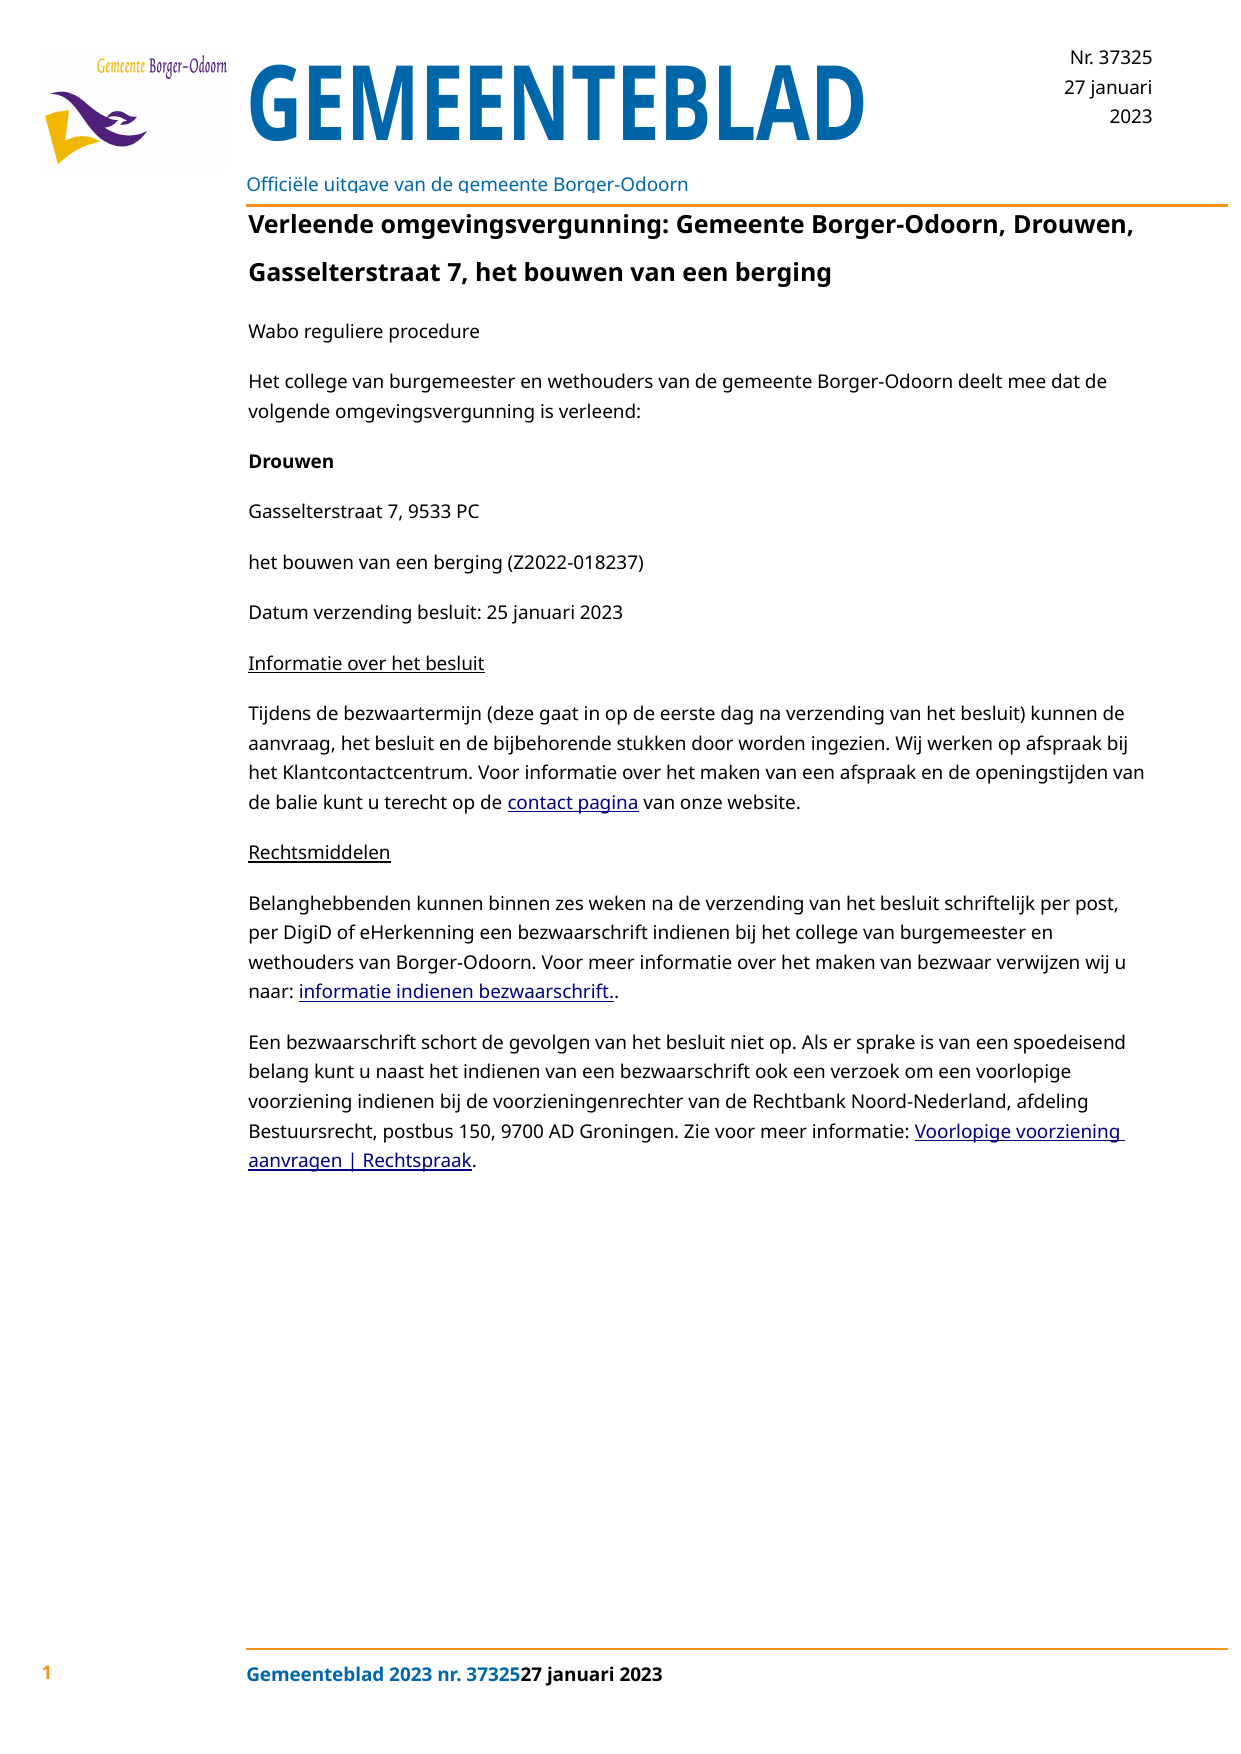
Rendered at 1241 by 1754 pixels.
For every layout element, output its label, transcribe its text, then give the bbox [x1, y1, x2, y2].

text Rechtsmiddelen [248, 839, 1152, 865]
text Verleende omgevingsvergunning: Gemeente Borger-Odoorn, Drouwen, Gasselterstraat 7, het bouwen van een berging [248, 207, 1152, 288]
text Drouwen [248, 448, 1152, 474]
text Een bezwaarschrift schort de gevolgen van het besluit niet op. Als er sprake is van een spoedeisend belang kunt u naast het indienen van een bezwaarschrift ook een verzoek om een voorlopige voorziening indienen bij de voorzieningenrechter van de Rechtbank Noord-Nederland, afdeling Bestuursrecht, postbus 150, 9700 AD Groningen. Zie voor meer informatie: Voorlopige voorziening aanvragen | Rechtspraak. [248, 1029, 1152, 1173]
text Informatie over het besluit [248, 650, 1152, 676]
text het bouwen van een berging (Z2022-018237) [248, 549, 1152, 575]
text Het college van burgemeester en wethouders van de gemeente Borger-Odoorn deelt mee dat de volgende omgevingsvergunning is verleend: [248, 368, 1152, 424]
picture [41, 47, 231, 172]
text Gasselterstraat 7, 9533 PC [248, 499, 1152, 524]
text Datum verzending besluit: 25 januari 2023 [248, 599, 1152, 625]
text Belanghebbenden kunnen binnen zes weken na de verzending van het besluit schriftelijk per post, per DigiD of eHerkenning een bezwaarschrift indienen bij het college van burgemeester en wethouders van Borger-Odoorn. Voor meer informatie over het maken van bezwaar verwijzen wij u naar: informatie indienen bezwaarschrift.. [248, 890, 1152, 1004]
text Wabo reguliere procedure [248, 318, 1152, 344]
text Tijdens de bezwaartermijn (deze gaat in op de eerste dag na verzending van het besluit) kunnen de aanvraag, het besluit en de bijbehorende stukken door worden ingezien. Wij werken op afspraak bij het Klantcontactcentrum. Voor informatie over het maken van een afspraak en de openingstijden van de balie kunt u terecht op de contact pagina van onze website. [248, 700, 1152, 815]
